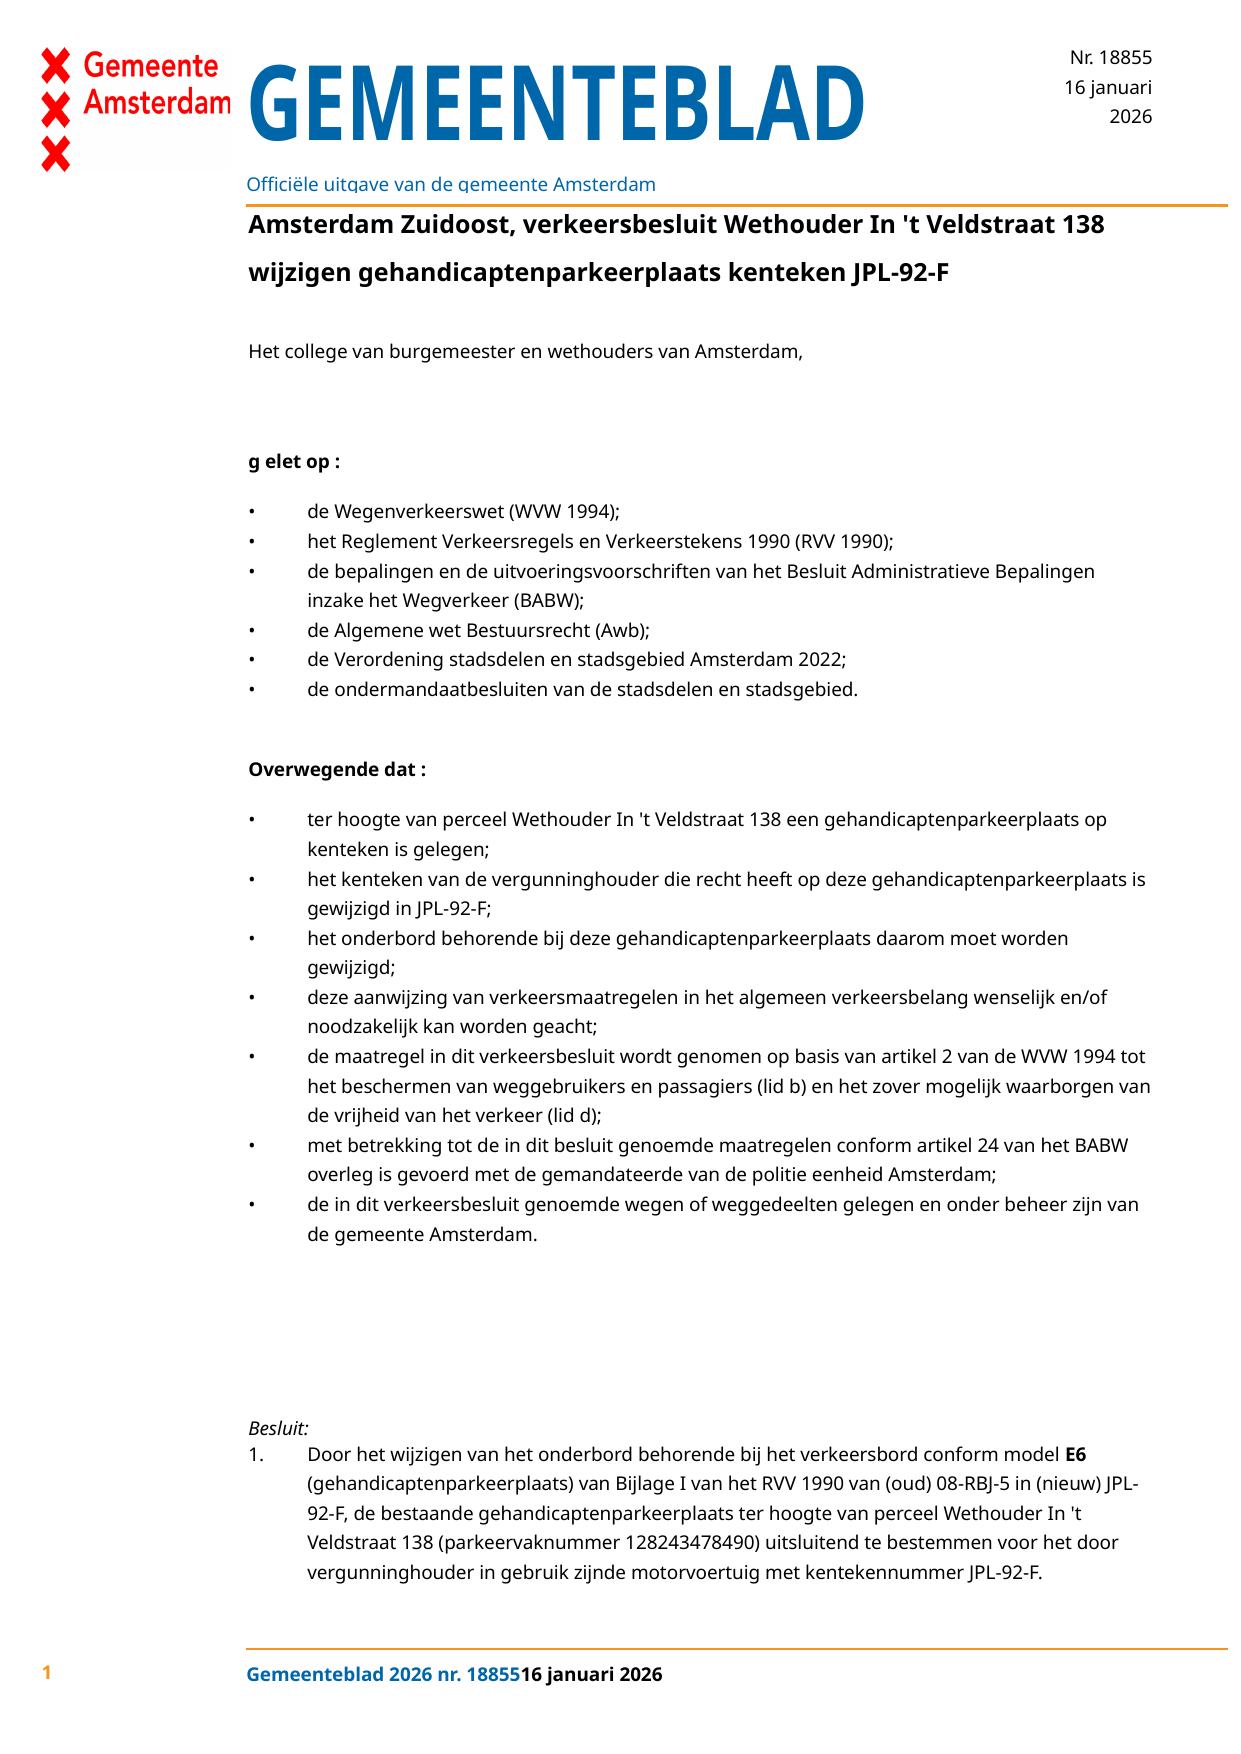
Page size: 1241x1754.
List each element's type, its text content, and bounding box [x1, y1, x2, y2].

list de Algemene wet Bestuursrecht (Awb); [248, 617, 1152, 643]
picture [41, 47, 231, 172]
text g elet op : [248, 448, 1152, 474]
list ter hoogte van perceel Wethouder In 't Veldstraat 138 een gehandicaptenparkeerplaats op kenteken is gelegen; [248, 807, 1152, 862]
list het onderbord behorende bij deze gehandicaptenparkeerplaats daarom moet worden gewijzigd; [248, 925, 1152, 980]
list met betrekking tot de in dit besluit genoemde maatregelen conform artikel 24 van het BABW overleg is gevoerd met de gemandateerde van de politie eenheid Amsterdam; [248, 1132, 1152, 1187]
list de maatregel in dit verkeersbesluit wordt genomen op basis van artikel 2 van de WVW 1994 tot het beschermen van weggebruikers en passagiers (lid b) en het zover mogelijk waarborgen van de vrijheid van het verkeer (lid d); [248, 1043, 1152, 1128]
text Amsterdam Zuidoost, verkeersbesluit Wethouder In 't Veldstraat 138 wijzigen gehandicaptenparkeerplaats kenteken JPL-92-F [248, 207, 1152, 288]
list de Wegenverkeerswet (WVW 1994); [248, 499, 1152, 524]
list de bepalingen en de uitvoeringsvoorschriften van het Besluit Administratieve Bepalingen inzake het Wegverkeer (BABW); [248, 558, 1152, 613]
list Door het wijzigen van het onderbord behorende bij het verkeersbord conform model E6 (gehandicaptenparkeerplaats) van Bijlage I van het RVV 1990 van (oud) 08-RBJ-5 in (nieuw) JPL-92-F, de bestaande gehandicaptenparkeerplaats ter hoogte van perceel Wethouder In 't Veldstraat 138 (parkeervaknummer 128243478490) uitsluitend te bestemmen voor het door vergunninghouder in gebruik zijnde motorvoertuig met kentekennummer JPL-92-F. [248, 1441, 1152, 1585]
list het kenteken van de vergunninghouder die recht heeft op deze gehandicaptenparkeerplaats is gewijzigd in JPL-92-F; [248, 866, 1152, 921]
text Overwegende dat : [248, 756, 1152, 782]
list de ondermandaatbesluiten van de stadsdelen en stadsgebied. [248, 676, 1152, 702]
text Het college van burgemeester en wethouders van Amsterdam, [248, 339, 1152, 364]
list deze aanwijzing van verkeersmaatregelen in het algemeen verkeersbelang wenselijk en/of noodzakelijk kan worden geacht; [248, 984, 1152, 1039]
text Besluit: [248, 1415, 1152, 1441]
list het Reglement Verkeersregels en Verkeerstekens 1990 (RVV 1990); [248, 528, 1152, 554]
list de in dit verkeersbesluit genoemde wegen of weggedeelten gelegen en onder beheer zijn van de gemeente Amsterdam. [248, 1191, 1152, 1246]
list de Verordening stadsdelen en stadsgebied Amsterdam 2022; [248, 647, 1152, 672]
